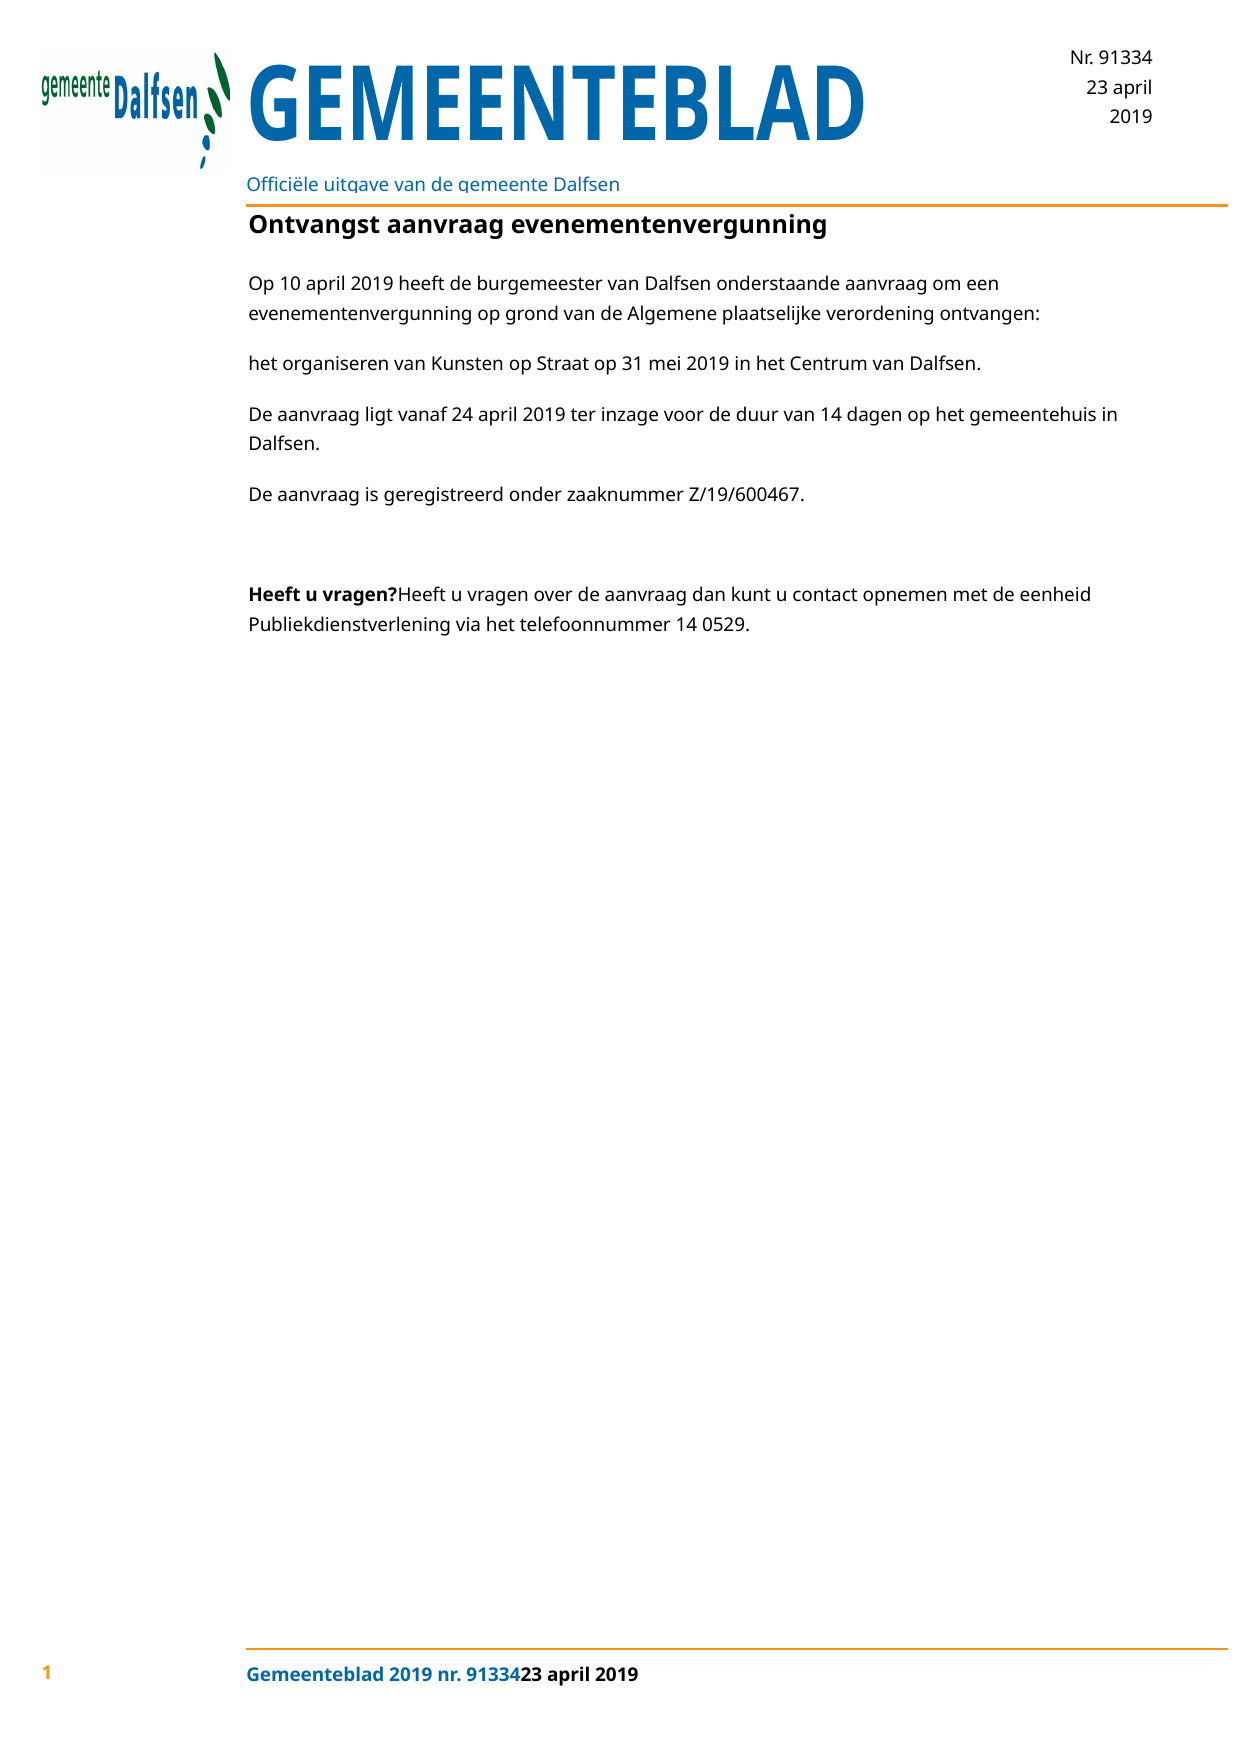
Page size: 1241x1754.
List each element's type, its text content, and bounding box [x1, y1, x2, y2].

text De aanvraag ligt vanaf 24 april 2019 ter inzage voor de duur van 14 dagen op het gemeentehuis in Dalfsen. [248, 401, 1152, 456]
text Heeft u vragen?Heeft u vragen over de aanvraag dan kunt u contact opnemen met de eenheid Publiekdienstverlening via het telefoonnummer 14 0529. [248, 582, 1152, 637]
text De aanvraag is geregistreerd onder zaaknummer Z/19/600467. [248, 481, 1152, 506]
text Op 10 april 2019 heeft de burgemeester van Dalfsen onderstaande aanvraag om een evenementenvergunning op grond van de Algemene plaatselijke verordening ontvangen: [248, 270, 1152, 326]
text het organiseren van Kunsten op Straat op 31 mei 2019 in het Centrum van Dalfsen. [248, 350, 1152, 376]
picture [41, 47, 231, 172]
text Ontvangst aanvraag evenementenvergunning [248, 207, 1152, 241]
